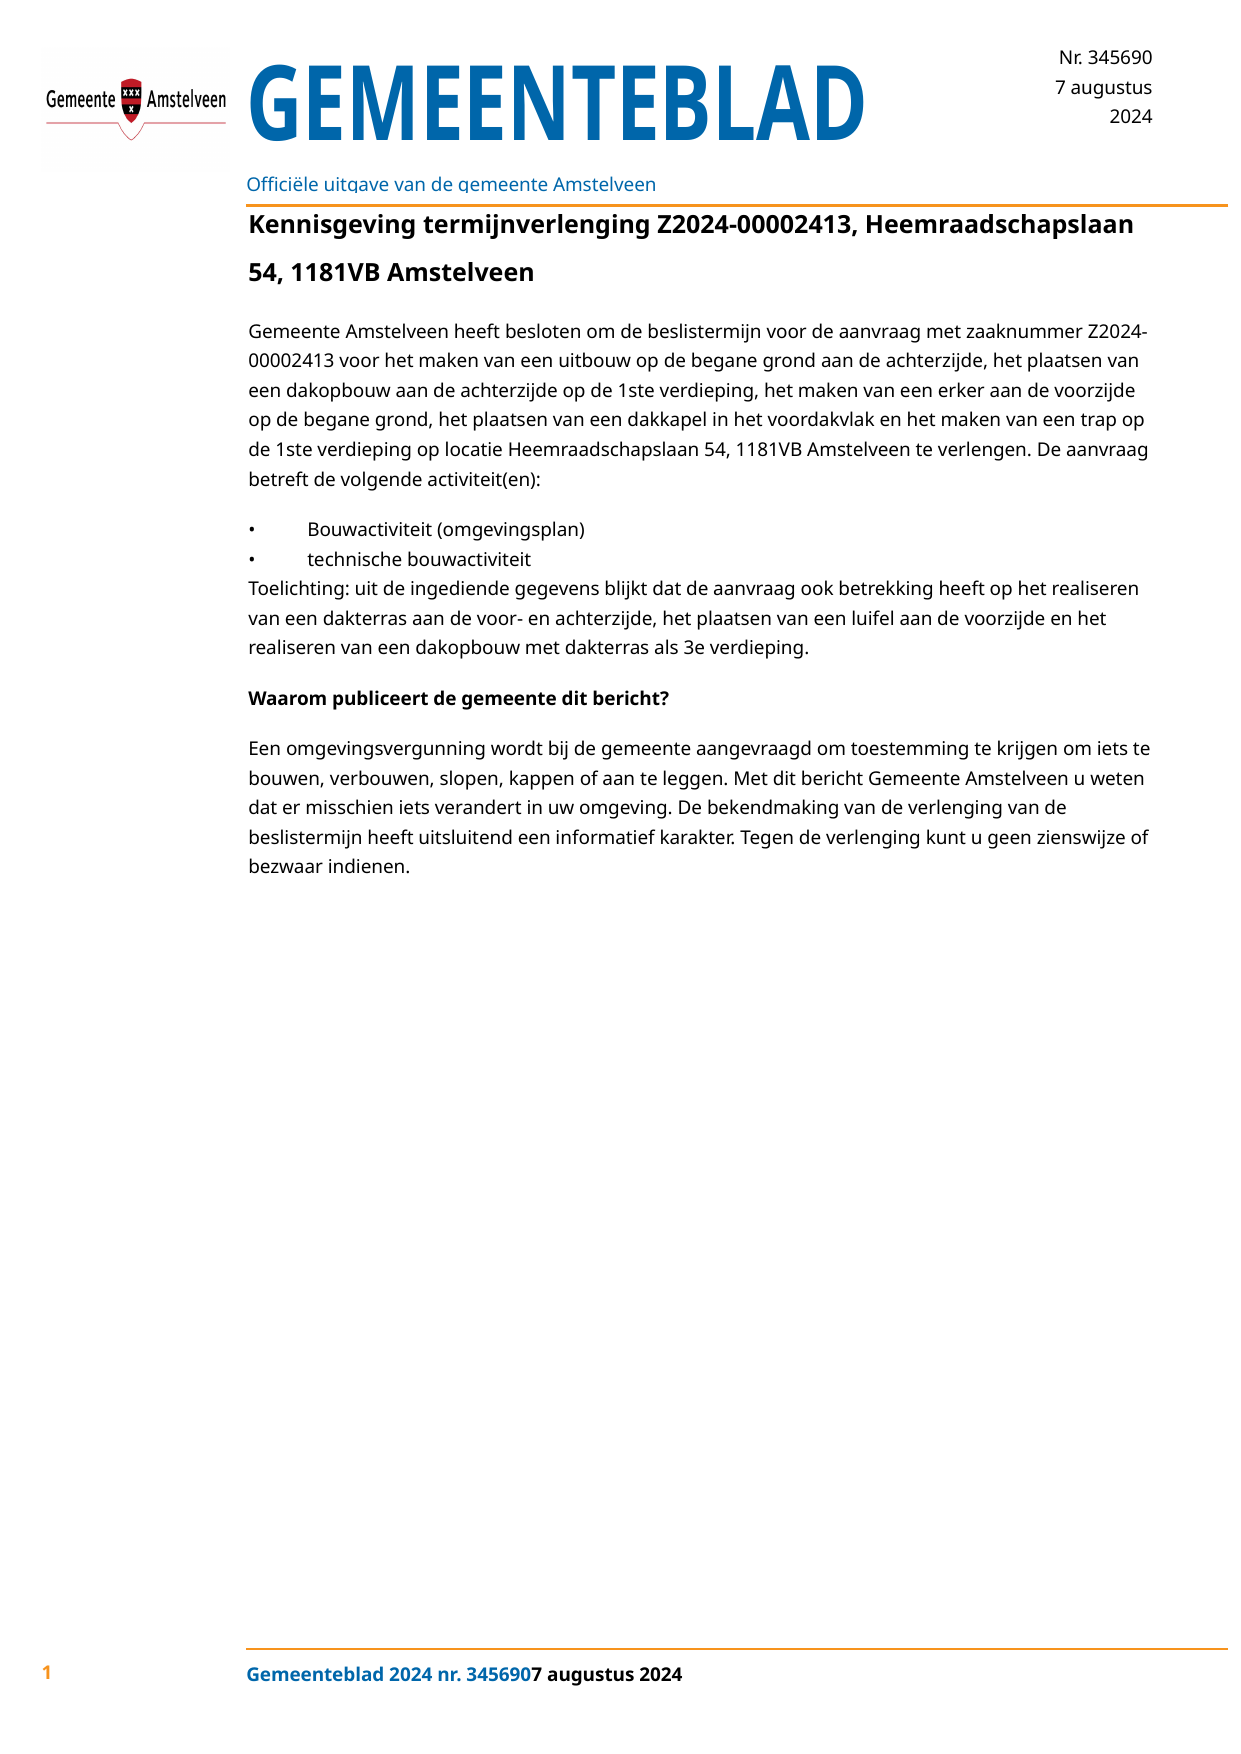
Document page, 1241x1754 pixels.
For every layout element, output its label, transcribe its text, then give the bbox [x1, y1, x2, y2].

text Een omgevingsvergunning wordt bij de gemeente aangevraagd om toestemming te krijgen om iets te bouwen, verbouwen, slopen, kappen of aan te leggen. Met dit bericht Gemeente Amstelveen u weten dat er misschien iets verandert in uw omgeving. De bekendmaking van de verlenging van de beslistermijn heeft uitsluitend een informatief karakter. Tegen de verlenging kunt u geen zienswijze of bezwaar indienen. [248, 735, 1152, 879]
text Kennisgeving termijnverlenging Z2024-00002413, Heemraadschapslaan 54, 1181VB Amstelveen [248, 207, 1152, 288]
text Gemeente Amstelveen heeft besloten om de beslistermijn voor de aanvraag met zaaknummer Z2024-00002413 voor het maken van een uitbouw op de begane grond aan de achterzijde, het plaatsen van een dakopbouw aan de achterzijde op de 1ste verdieping, het maken van een erker aan de voorzijde op de begane grond, het plaatsen van een dakkapel in het voordakvlak en het maken van een trap op de 1ste verdieping op locatie Heemraadschapslaan 54, 1181VB Amstelveen te verlengen. De aanvraag betreft de volgende activiteit(en): [248, 318, 1152, 492]
text Toelichting: uit de ingediende gegevens blijkt dat de aanvraag ook betrekking heeft op het realiseren van een dakterras aan de voor- en achterzijde, het plaatsen van een luifel aan de voorzijde en het realiseren van een dakopbouw met dakterras als 3e verdieping. [248, 575, 1152, 660]
list technische bouwactiviteit [248, 546, 1152, 572]
list Bouwactiviteit (omgevingsplan) [248, 516, 1152, 542]
picture [41, 47, 231, 172]
text Waarom publiceert de gemeente dit bericht? [248, 685, 1152, 711]
